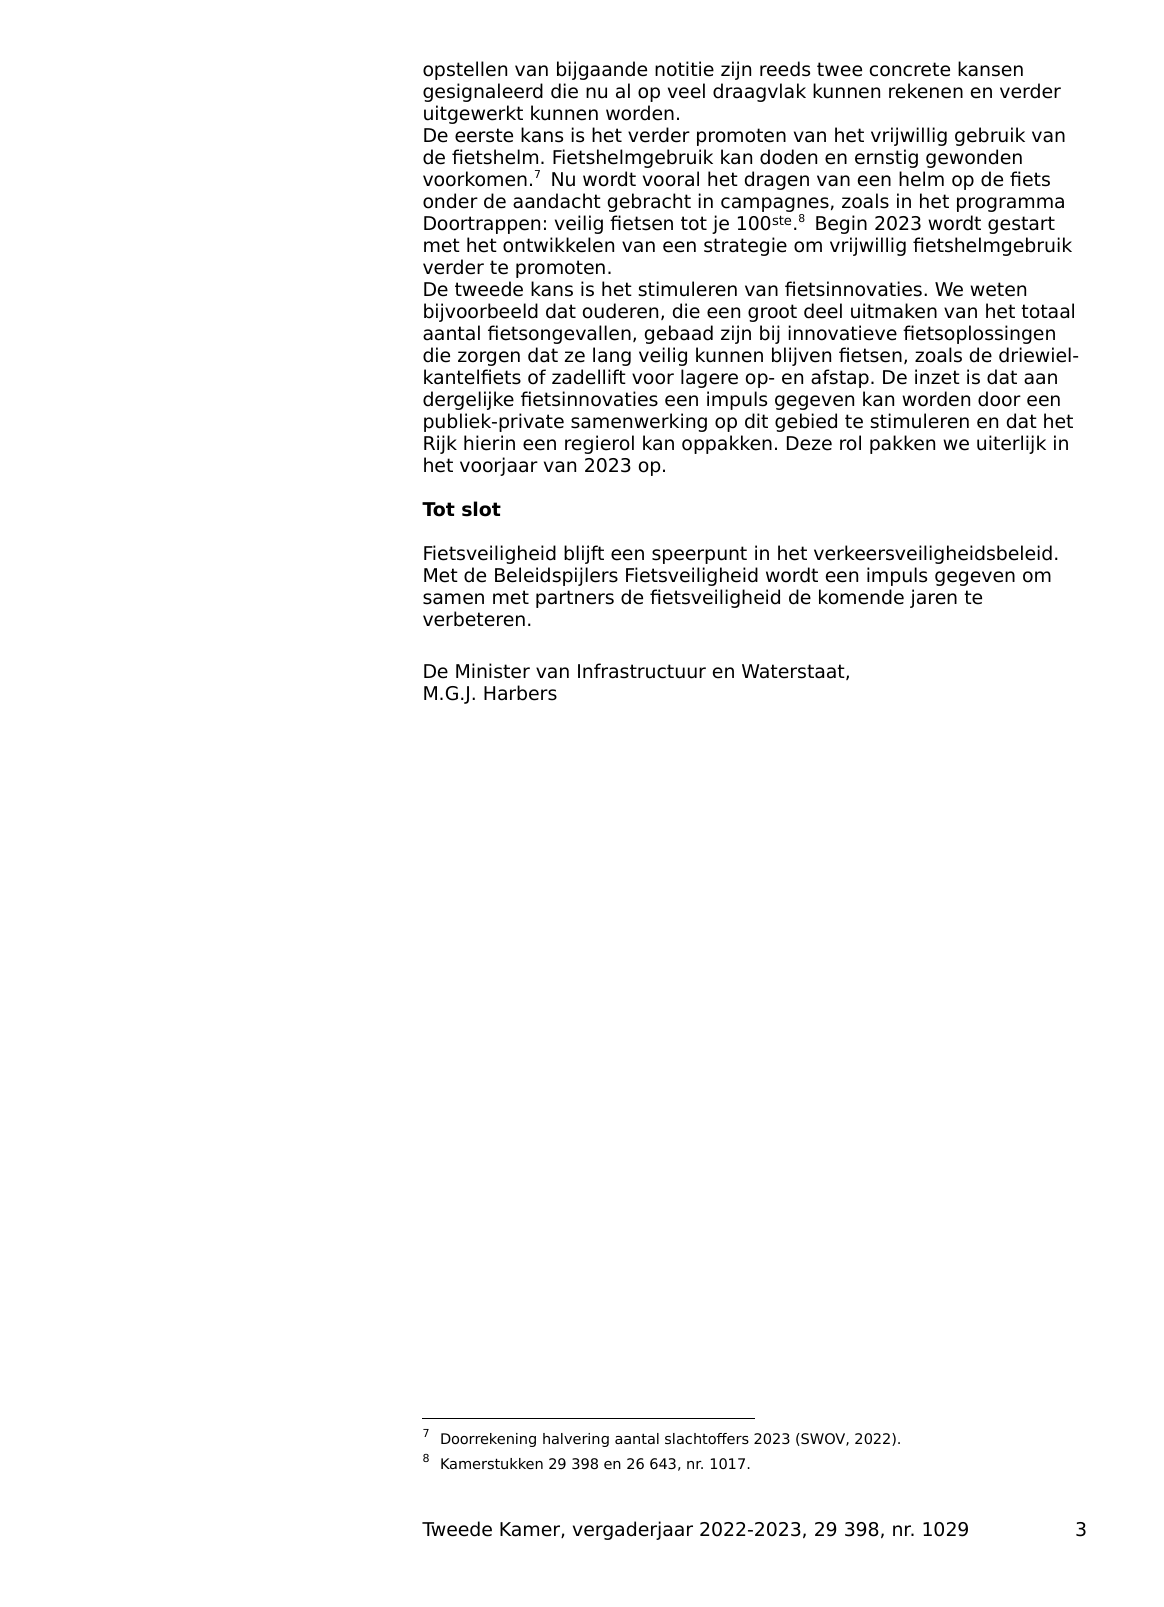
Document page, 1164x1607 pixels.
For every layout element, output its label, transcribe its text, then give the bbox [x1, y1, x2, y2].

text opstellen van bijgaande notitie zijn reeds twee concrete kansen gesignaleerd die nu al op veel draagvlak kunnen rekenen en verder uitgewerkt kunnen worden. [422, 59, 1087, 125]
subtitle Tot slot [422, 499, 1087, 521]
text De Minister van Infrastructuur en Waterstaat, M.G.J. Harbers [422, 661, 1087, 705]
text Kamerstukken 29 398 en 26 643, nr. 1017. [422, 1452, 1087, 1474]
text De eerste kans is het verder promoten van het vrijwillig gebruik van de fietshelm. Fietshelmgebruik kan doden en ernstig gewonden voorkomen. Nu wordt vooral het dragen van een helm op de fiets onder de aandacht gebracht in campagnes, zoals in het programma Doortrappen: veilig fietsen tot je 100ste. Begin 2023 wordt gestart met het ontwikkelen van een strategie om vrijwillig fietshelmgebruik verder te promoten. [422, 125, 1087, 279]
text Fietsveiligheid blijft een speerpunt in het verkeersveiligheidsbeleid. Met de Beleidspijlers Fietsveiligheid wordt een impuls gegeven om samen met partners de fietsveiligheid de komende jaren te verbeteren. [422, 543, 1087, 631]
text De tweede kans is het stimuleren van fietsinnovaties. We weten bijvoorbeeld dat ouderen, die een groot deel uitmaken van het totaal aantal fietsongevallen, gebaad zijn bij innovatieve fietsoplossingen die zorgen dat ze lang veilig kunnen blijven fietsen, zoals de driewiel-kantelfiets of zadellift voor lagere op- en afstap. De inzet is dat aan dergelijke fietsinnovaties een impuls gegeven kan worden door een publiek-private samenwerking op dit gebied te stimuleren en dat het Rijk hierin een regierol kan oppakken. Deze rol pakken we uiterlijk in het voorjaar van 2023 op. [422, 279, 1087, 477]
text Doorrekening halvering aantal slachtoffers 2023 (SWOV, 2022). [422, 1427, 1087, 1449]
